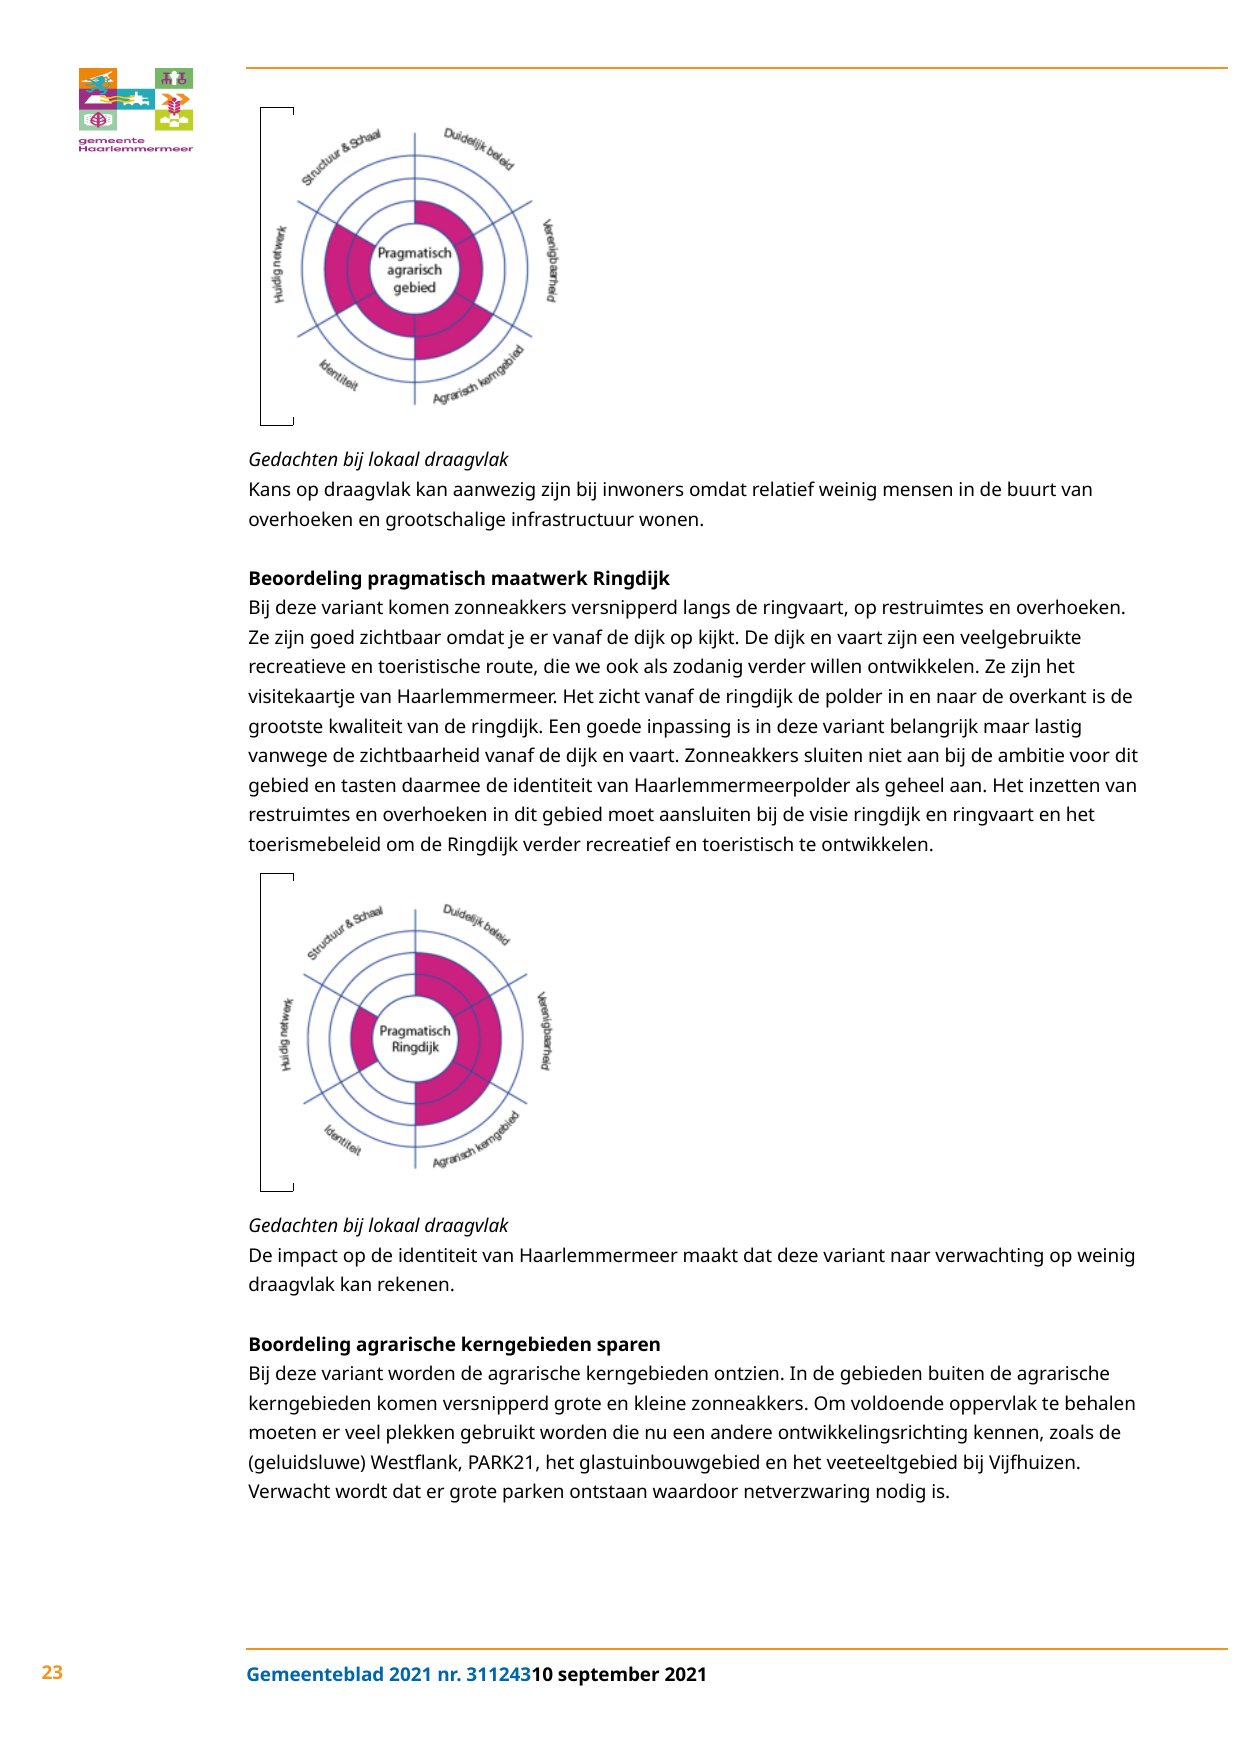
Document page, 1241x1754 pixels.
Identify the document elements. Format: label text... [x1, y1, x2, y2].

text Gedachten bij lokaal draagvlak [248, 1212, 1152, 1238]
picture [268, 115, 565, 417]
picture [268, 881, 565, 1183]
text Bij deze variant worden de agrarische kerngebieden ontzien. In de gebieden buiten de agrarische kerngebieden komen versnipperd grote en kleine zonneakkers. Om voldoende oppervlak te behalen moeten er veel plekken gebruikt worden die nu een andere ontwikkelingsrichting kennen, zoals de (geluidsluwe) Westflank, PARK21, het glastuinbouwgebied en het veeteeltgebied bij Vijfhuizen. Verwacht wordt dat er grote parken ontstaan waardoor netverzwaring nodig is. [248, 1360, 1152, 1504]
text Bij deze variant komen zonneakkers versnipperd langs de ringvaart, op restruimtes en overhoeken. Ze zijn goed zichtbaar omdat je er vanaf de dijk op kijkt. De dijk en vaart zijn een veelgebruikte recreatieve en toeristische route, die we ook als zodanig verder willen ontwikkelen. Ze zijn het visitekaartje van Haarlemmermeer. Het zicht vanaf de ringdijk de polder in en naar de overkant is de grootste kwaliteit van de ringdijk. Een goede inpassing is in deze variant belangrijk maar lastig vanwege de zichtbaarheid vanaf de dijk en vaart. Zonneakkers sluiten niet aan bij de ambitie voor dit gebied en tasten daarmee de identiteit van Haarlemmermeerpolder als geheel aan. Het inzetten van restruimtes en overhoeken in dit gebied moet aansluiten bij de visie ringdijk en ringvaart en het toerismebeleid om de Ringdijk verder recreatief en toeristisch te ontwikkelen. [248, 594, 1152, 857]
text Gedachten bij lokaal draagvlak [248, 447, 1152, 472]
text De impact op de identiteit van Haarlemmermeer maakt dat deze variant naar verwachting op weinig draagvlak kan rekenen. [248, 1242, 1152, 1297]
picture [41, 47, 231, 172]
text Kans op draagvlak kan aanwezig zijn bij inwoners omdat relatief weinig mensen in de buurt van overhoeken en grootschalige infrastructuur wonen. [248, 476, 1152, 531]
text Boordeling agrarische kerngebieden sparen [248, 1331, 1152, 1357]
text Beoordeling pragmatisch maatwerk Ringdijk [248, 565, 1152, 591]
